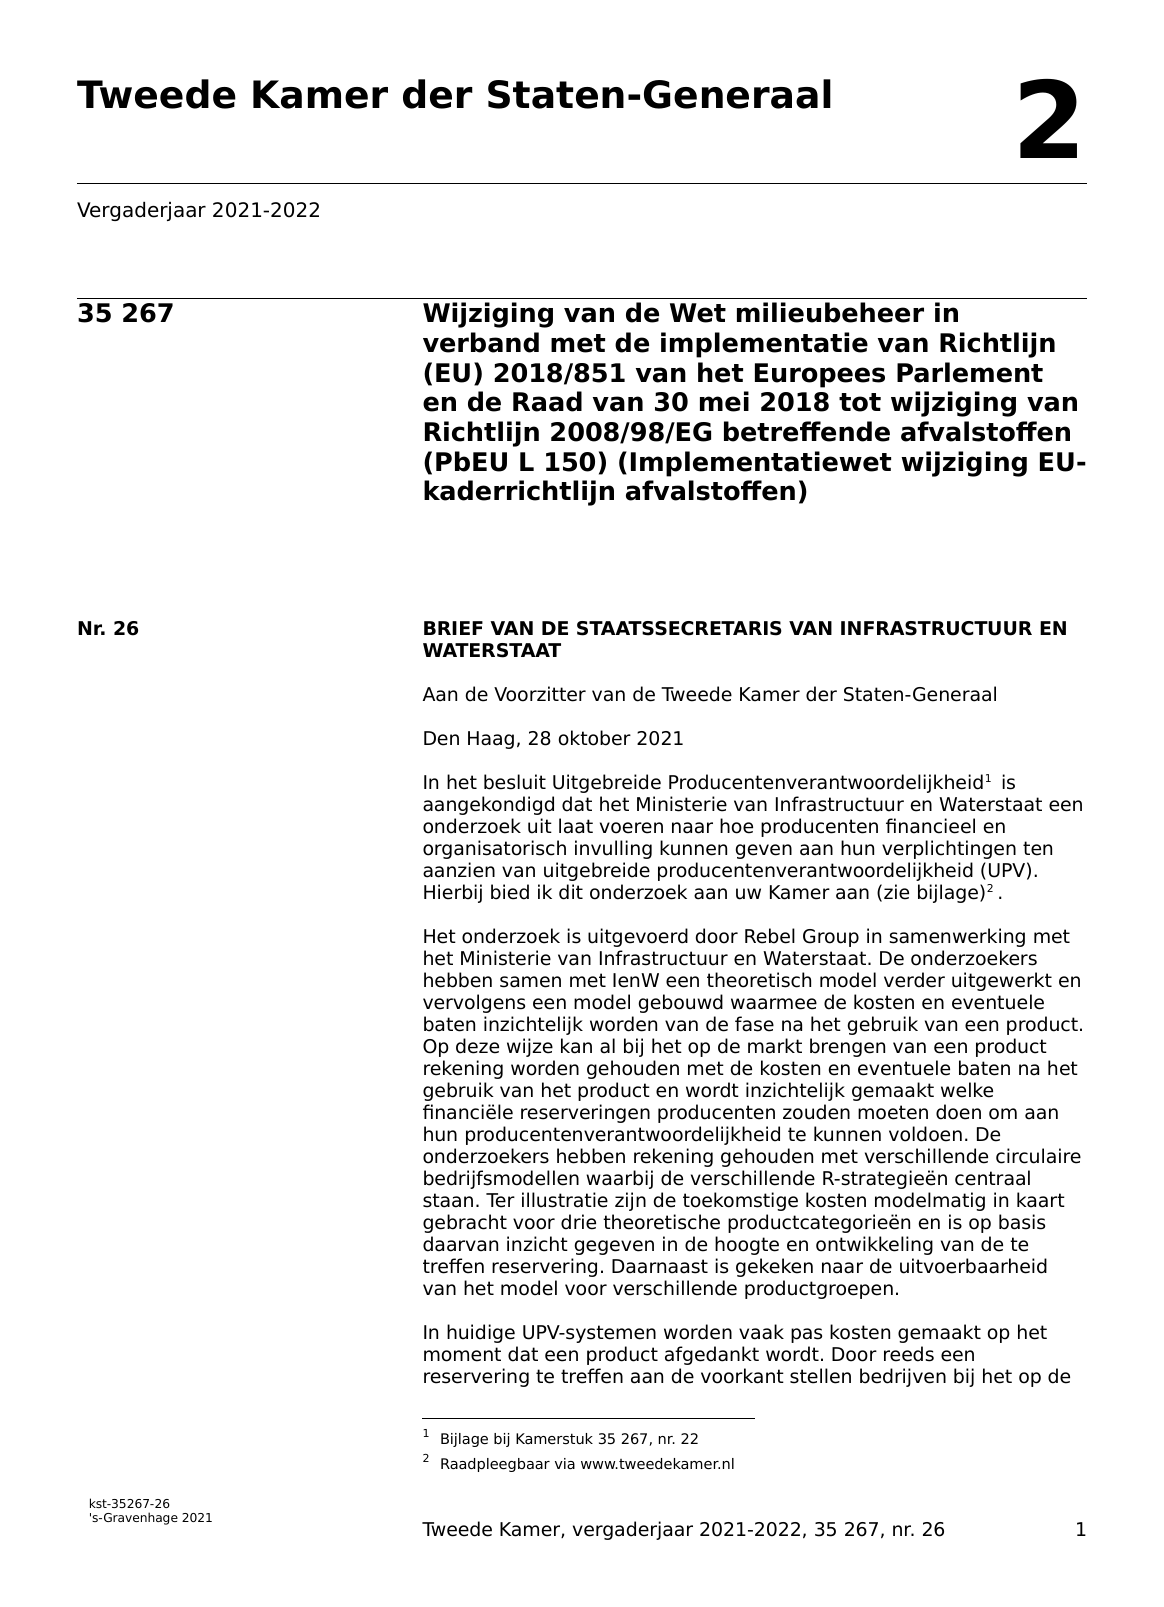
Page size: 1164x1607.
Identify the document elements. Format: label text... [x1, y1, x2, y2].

subtitle Nr. 26 BRIEF VAN DE STAATSSECRETARIS VAN INFRASTRUCTUUR EN WATERSTAAT [77, 618, 1087, 662]
text In huidige UPV-systemen worden vaak pas kosten gemaakt op het moment dat een product afgedankt wordt. Door reeds een reservering te treffen aan de voorkant stellen bedrijven bij het op de [422, 1322, 1087, 1388]
table_header Tweede Kamer der Staten-Generaal [77, 59, 886, 183]
text In het besluit Uitgebreide Producentenverantwoordelijkheid is aangekondigd dat het Ministerie van Infrastructuur en Waterstaat een onderzoek uit laat voeren naar hoe producenten financieel en organisatorisch invulling kunnen geven aan hun verplichtingen ten aanzien van uitgebreide producentenverantwoordelijkheid (UPV). Hierbij bied ik dit onderzoek aan uw Kamer aan (zie bijlage). [422, 772, 1087, 904]
table_header 2 [886, 59, 1087, 183]
text Het onderzoek is uitgevoerd door Rebel Group in samenwerking met het Ministerie van Infrastructuur en Waterstaat. De onderzoekers hebben samen met IenW een theoretisch model verder uitgewerkt en vervolgens een model gebouwd waarmee de kosten en eventuele baten inzichtelijk worden van de fase na het gebruik van een product. Op deze wijze kan al bij het op de markt brengen van een product rekening worden gehouden met de kosten en eventuele baten na het gebruik van het product en wordt inzichtelijk gemaakt welke financiële reserveringen producenten zouden moeten doen om aan hun producentenverantwoordelijkheid te kunnen voldoen. De onderzoekers hebben rekening gehouden met verschillende circulaire bedrijfsmodellen waarbij de verschillende R-strategieën centraal staan. Ter illustratie zijn de toekomstige kosten modelmatig in kaart gebracht voor drie theoretische productcategorieën en is op basis daarvan inzicht gegeven in de hoogte en ontwikkeling van de te treffen reservering. Daarnaast is gekeken naar de uitvoerbaarheid van het model voor verschillende productgroepen. [422, 926, 1087, 1300]
text Aan de Voorzitter van de Tweede Kamer der Staten-Generaal [422, 684, 1087, 706]
table_cell Vergaderjaar 2021-2022 [77, 184, 1087, 298]
text Raadpleegbaar via www.tweedekamer.nl [422, 1452, 1087, 1474]
text Den Haag, 28 oktober 2021 [422, 728, 1087, 750]
text kst-35267-26 [88, 1497, 323, 1511]
subtitle 35 267 Wijziging van de Wet milieubeheer in verband met de implementatie van Richtlijn (EU) 2018/851 van het Europees Parlement en de Raad van 30 mei 2018 tot wijziging van Richtlijn 2008/98/EG betreffende afvalstoffen (PbEU L 150) (Implementatiewet wijziging EU-kaderrichtlijn afvalstoffen) [77, 299, 1087, 507]
text 's-Gravenhage 2021 [88, 1511, 323, 1525]
text Bijlage bij Kamerstuk 35 267, nr. 22 [422, 1427, 1087, 1449]
